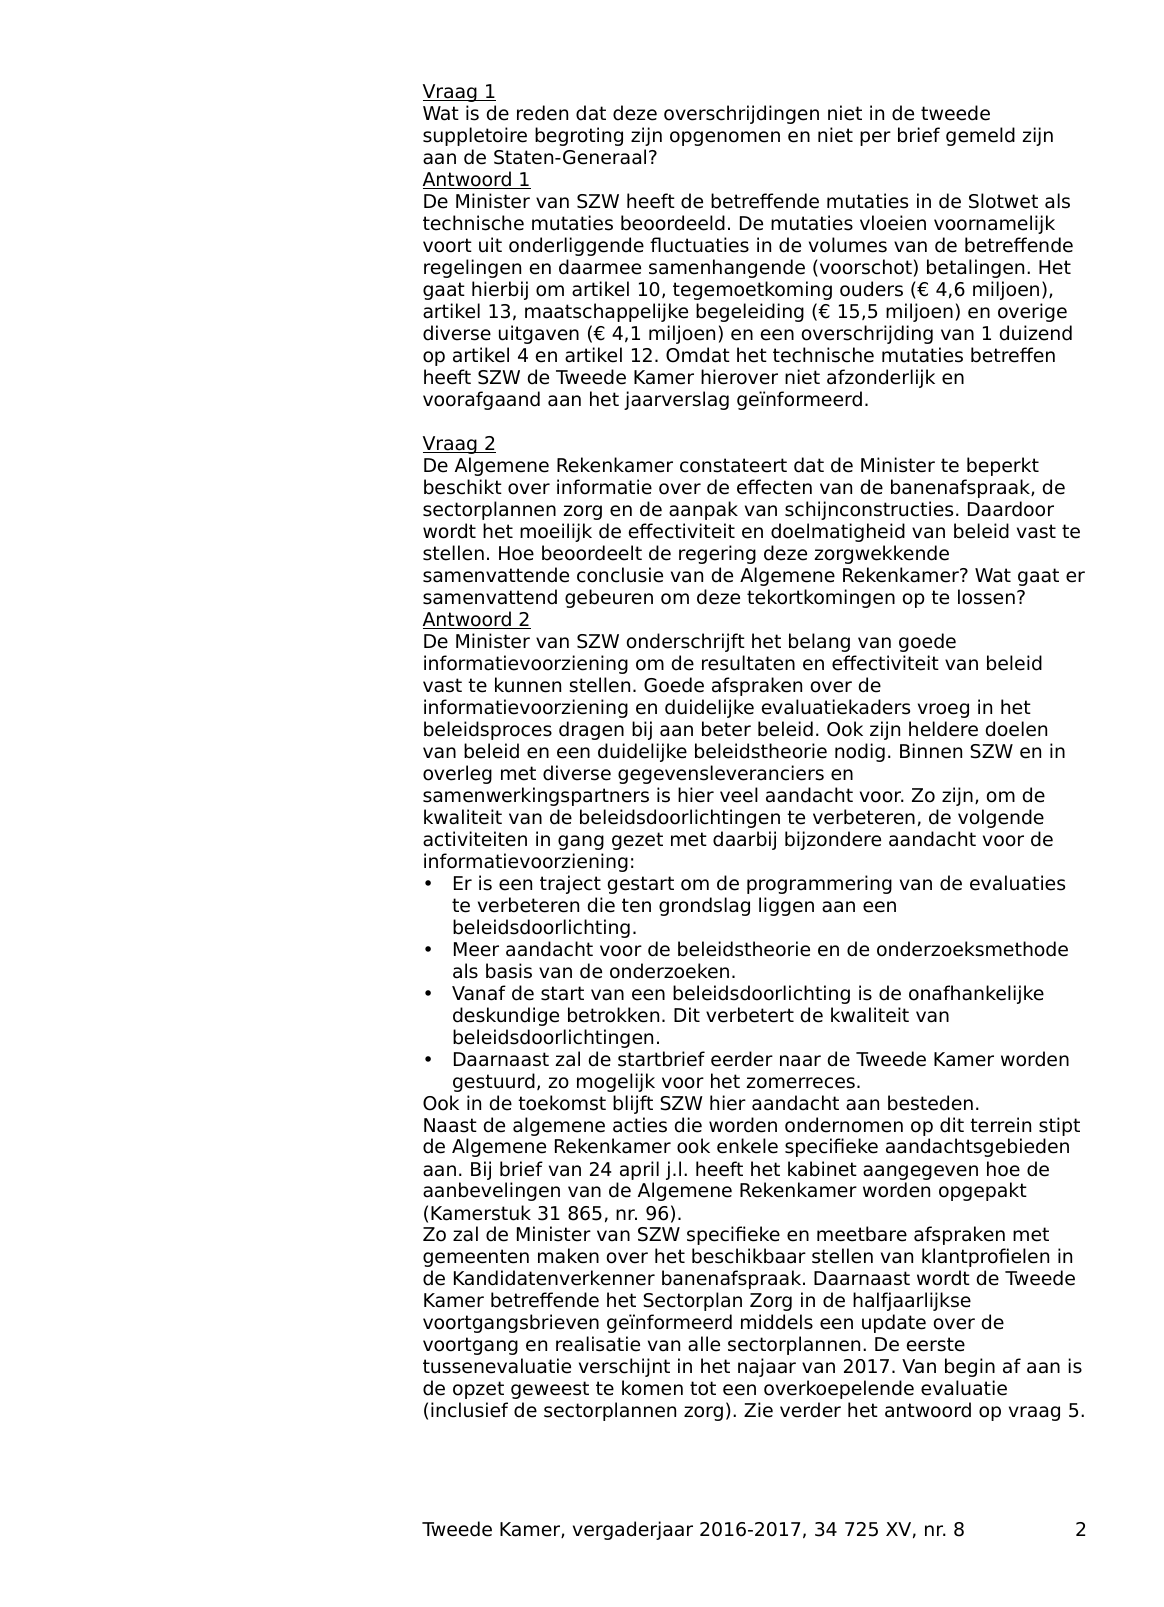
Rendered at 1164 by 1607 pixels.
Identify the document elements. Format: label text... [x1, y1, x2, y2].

text • Vanaf de start van een beleidsdoorlichting is de onafhankelijke deskundige betrokken. Dit verbetert de kwaliteit van beleidsdoorlichtingen. [422, 983, 1087, 1048]
text Vraag 1 [422, 81, 1087, 103]
text Antwoord 2 [422, 609, 1087, 631]
text De Minister van SZW onderschrijft het belang van goede informatievoorziening om de resultaten en effectiviteit van beleid vast te kunnen stellen. Goede afspraken over de informatievoorziening en duidelijke evaluatiekaders vroeg in het beleidsproces dragen bij aan beter beleid. Ook zijn heldere doelen van beleid en een duidelijke beleidstheorie nodig. Binnen SZW en in overleg met diverse gegevensleveranciers en samenwerkingspartners is hier veel aandacht voor. Zo zijn, om de kwaliteit van de beleidsdoorlichtingen te verbeteren, de volgende activiteiten in gang gezet met daarbij bijzondere aandacht voor de informatievoorziening: [422, 631, 1087, 873]
text Ook in de toekomst blijft SZW hier aandacht aan besteden. [422, 1092, 1087, 1114]
text Naast de algemene acties die worden ondernomen op dit terrein stipt de Algemene Rekenkamer ook enkele specifieke aandachtsgebieden aan. Bij brief van 24 april j.l. heeft het kabinet aangegeven hoe de aanbevelingen van de Algemene Rekenkamer worden opgepakt (Kamerstuk 31 865, nr. 96). [422, 1114, 1087, 1224]
text Wat is de reden dat deze overschrijdingen niet in de tweede suppletoire begroting zijn opgenomen en niet per brief gemeld zijn aan de Staten-Generaal? [422, 103, 1087, 169]
text • Meer aandacht voor de beleidstheorie en de onderzoeksmethode als basis van de onderzoeken. [422, 939, 1087, 983]
text De Minister van SZW heeft de betreffende mutaties in de Slotwet als technische mutaties beoordeeld. De mutaties vloeien voornamelijk voort uit onderliggende fluctuaties in de volumes van de betreffende regelingen en daarmee samenhangende (voorschot) betalingen. Het gaat hierbij om artikel 10, tegemoetkoming ouders (€ 4,6 miljoen), artikel 13, maatschappelijke begeleiding (€ 15,5 miljoen) en overige diverse uitgaven (€ 4,1 miljoen) en een overschrijding van 1 duizend op artikel 4 en artikel 12. Omdat het technische mutaties betreffen heeft SZW de Tweede Kamer hierover niet afzonderlijk en voorafgaand aan het jaarverslag geïnformeerd. [422, 191, 1087, 411]
text • Er is een traject gestart om de programmering van de evaluaties te verbeteren die ten grondslag liggen aan een beleidsdoorlichting. [422, 873, 1087, 939]
text Zo zal de Minister van SZW specifieke en meetbare afspraken met gemeenten maken over het beschikbaar stellen van klantprofielen in de Kandidatenverkenner banenafspraak. Daarnaast wordt de Tweede Kamer betreffende het Sectorplan Zorg in de halfjaarlijkse voortgangsbrieven geïnformeerd middels een update over de voortgang en realisatie van alle sectorplannen. De eerste tussenevaluatie verschijnt in het najaar van 2017. Van begin af aan is de opzet geweest te komen tot een overkoepelende evaluatie (inclusief de sectorplannen zorg). Zie verder het antwoord op vraag 5. [422, 1224, 1087, 1422]
text Vraag 2 [422, 433, 1087, 455]
text De Algemene Rekenkamer constateert dat de Minister te beperkt beschikt over informatie over de effecten van de banenafspraak, de sectorplannen zorg en de aanpak van schijnconstructies. Daardoor wordt het moeilijk de effectiviteit en doelmatigheid van beleid vast te stellen. Hoe beoordeelt de regering deze zorgwekkende samenvattende conclusie van de Algemene Rekenkamer? Wat gaat er samenvattend gebeuren om deze tekortkomingen op te lossen? [422, 455, 1087, 609]
text • Daarnaast zal de startbrief eerder naar de Tweede Kamer worden gestuurd, zo mogelijk voor het zomerreces. [422, 1048, 1087, 1092]
text Antwoord 1 [422, 169, 1087, 191]
